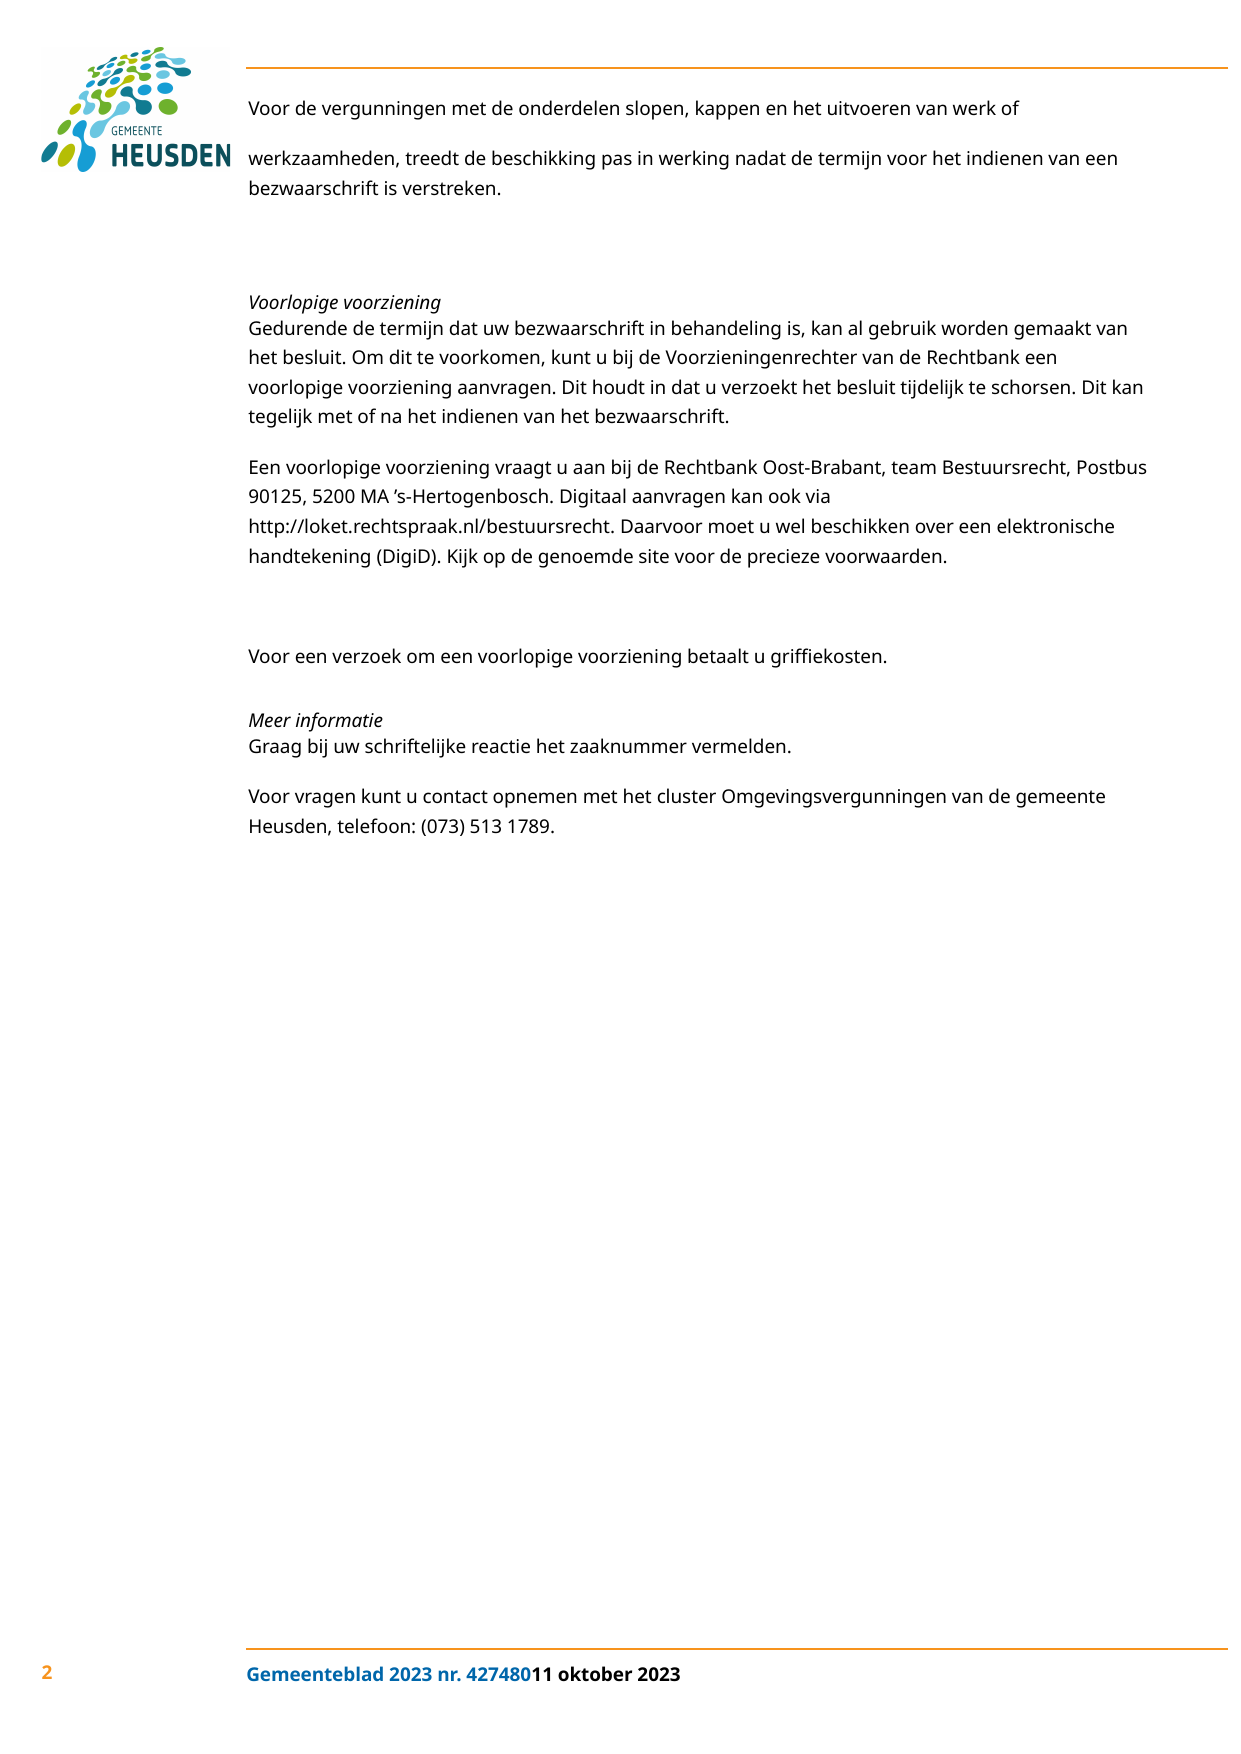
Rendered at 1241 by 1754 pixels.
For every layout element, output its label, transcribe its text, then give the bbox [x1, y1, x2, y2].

text Voorlopige voorziening [248, 289, 1152, 315]
text Gedurende de termijn dat uw bezwaarschrift in behandeling is, kan al gebruik worden gemaakt van het besluit. Om dit te voorkomen, kunt u bij de Voorzieningenrechter van de Rechtbank een voorlopige voorziening aanvragen. Dit houdt in dat u verzoekt het besluit tijdelijk te schorsen. Dit kan tegelijk met of na het indienen van het bezwaarschrift. [248, 315, 1152, 429]
text Graag bij uw schriftelijke reactie het zaaknummer vermelden. [248, 733, 1152, 759]
picture [41, 47, 231, 172]
text Voor vragen kunt u contact opnemen met het cluster Omgevingsvergunningen van de gemeente Heusden, telefoon: (073) 513 1789. [248, 784, 1152, 839]
text Voor de vergunningen met de onderdelen slopen, kappen en het uitvoeren van werk of [248, 95, 1152, 121]
text werkzaamheden, treedt de beschikking pas in werking nadat de termijn voor het indienen van een bezwaarschrift is verstreken. [248, 145, 1152, 201]
text Voor een verzoek om een voorlopige voorziening betaalt u griffiekosten. [248, 644, 1152, 669]
text Meer informatie [248, 708, 1152, 733]
text Een voorlopige voorziening vraagt u aan bij de Rechtbank Oost-Brabant, team Bestuursrecht, Postbus 90125, 5200 MA ’s-Hertogenbosch. Digitaal aanvragen kan ook via http://loket.rechtspraak.nl/bestuursrecht. Daarvoor moet u wel beschikken over een elektronische handtekening (DigiD). Kijk op de genoemde site voor de precieze voorwaarden. [248, 454, 1152, 568]
